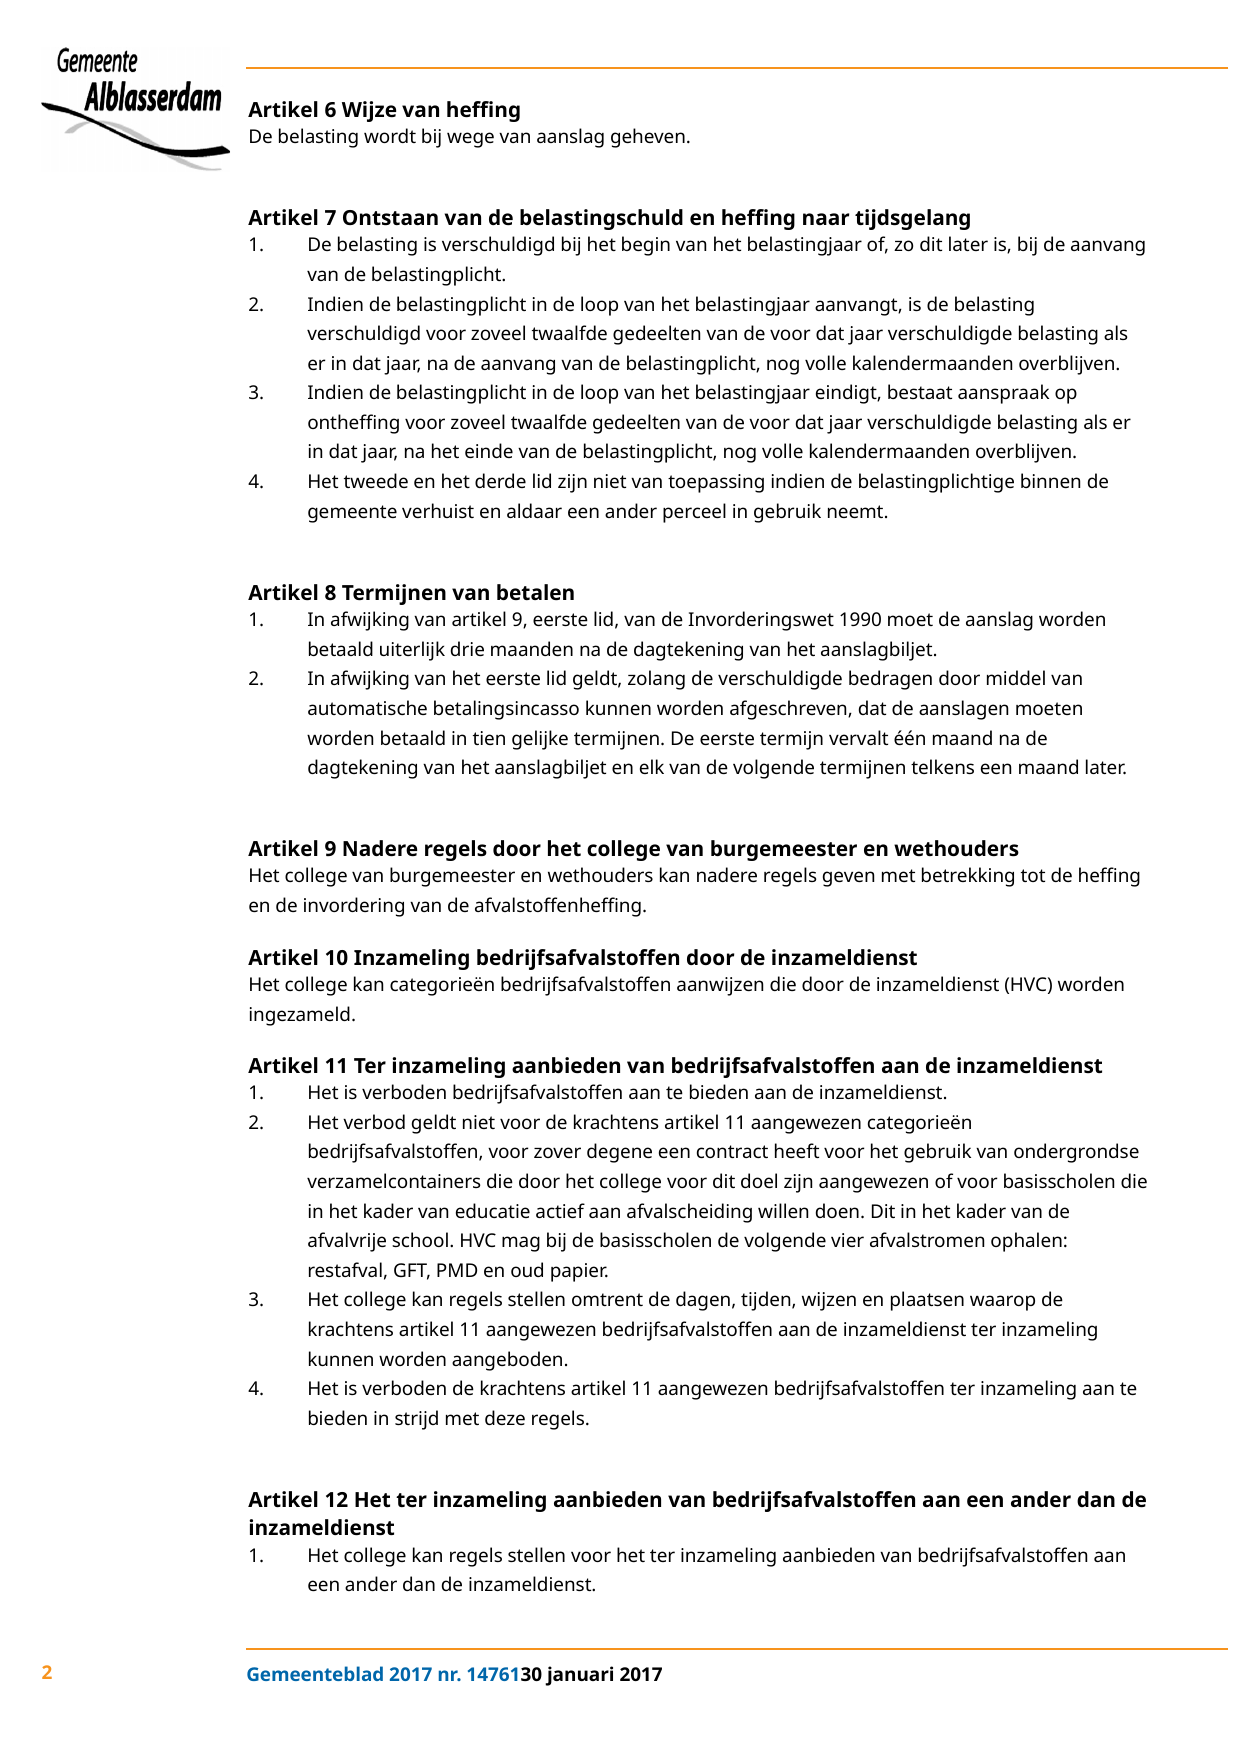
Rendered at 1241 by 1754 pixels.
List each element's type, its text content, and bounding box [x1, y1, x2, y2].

list Het tweede en het derde lid zijn niet van toepassing indien de belastingplichtige binnen de gemeente verhuist en aldaar een ander perceel in gebruik neemt. [248, 468, 1152, 524]
list In afwijking van het eerste lid geldt, zolang de verschuldigde bedragen door middel van automatische betalingsincasso kunnen worden afgeschreven, dat de aanslagen moeten worden betaald in tien gelijke termijnen. De eerste termijn vervalt één maand na de dagtekening van het aanslagbiljet en elk van de volgende termijnen telkens een maand later. [248, 666, 1152, 780]
text Artikel 9 Nadere regels door het college van burgemeester en wethouders [248, 834, 1152, 863]
list Het is verboden de krachtens artikel 11 aangewezen bedrijfsafvalstoffen ter inzameling aan te bieden in strijd met deze regels. [248, 1375, 1152, 1431]
text Het college van burgemeester en wethouders kan nadere regels geven met betrekking tot de heffing en de invordering van de afvalstoffenheffing. [248, 863, 1152, 918]
list In afwijking van artikel 9, eerste lid, van de Invorderingswet 1990 moet de aanslag worden betaald uiterlijk drie maanden na de dagtekening van het aanslagbiljet. [248, 606, 1152, 662]
list Het is verboden bedrijfsafvalstoffen aan te bieden aan de inzameldienst. [248, 1079, 1152, 1105]
text Artikel 6 Wijze van heffing [248, 95, 1152, 123]
text De belasting wordt bij wege van aanslag geheven. [248, 123, 1152, 149]
list Indien de belastingplicht in de loop van het belastingjaar eindigt, bestaat aanspraak op ontheffing voor zoveel twaalfde gedeelten van de voor dat jaar verschuldigde belasting als er in dat jaar, na het einde van de belastingplicht, nog volle kalendermaanden overblijven. [248, 379, 1152, 464]
text Artikel 12 Het ter inzameling aanbieden van bedrijfsafvalstoffen aan een ander dan de inzameldienst [248, 1485, 1152, 1542]
text Artikel 8 Termijnen van betalen [248, 578, 1152, 606]
picture [41, 47, 231, 172]
text Artikel 10 Inzameling bedrijfsafvalstoffen door de inzameldienst [248, 943, 1152, 971]
list Het college kan regels stellen omtrent de dagen, tijden, wijzen en plaatsen waarop de krachtens artikel 11 aangewezen bedrijfsafvalstoffen aan de inzameldienst ter inzameling kunnen worden aangeboden. [248, 1287, 1152, 1372]
list Het college kan regels stellen voor het ter inzameling aanbieden van bedrijfsafvalstoffen aan een ander dan de inzameldienst. [248, 1542, 1152, 1597]
list De belasting is verschuldigd bij het begin van het belastingjaar of, zo dit later is, bij de aanvang van de belastingplicht. [248, 232, 1152, 287]
text Het college kan categorieën bedrijfsafvalstoffen aanwijzen die door de inzameldienst (HVC) worden ingezameld. [248, 971, 1152, 1026]
text Artikel 11 Ter inzameling aanbieden van bedrijfsafvalstoffen aan de inzameldienst [248, 1051, 1152, 1079]
list Indien de belastingplicht in de loop van het belastingjaar aanvangt, is de belasting verschuldigd voor zoveel twaalfde gedeelten van de voor dat jaar verschuldigde belasting als er in dat jaar, na de aanvang van de belastingplicht, nog volle kalendermaanden overblijven. [248, 291, 1152, 376]
text Artikel 7 Ontstaan van de belastingschuld en heffing naar tijdsgelang [248, 203, 1152, 232]
list Het verbod geldt niet voor de krachtens artikel 11 aangewezen categorieën bedrijfsafvalstoffen, voor zover degene een contract heeft voor het gebruik van ondergrondse verzamelcontainers die door het college voor dit doel zijn aangewezen of voor basisscholen die in het kader van educatie actief aan afvalscheiding willen doen. Dit in het kader van de afvalvrije school. HVC mag bij de basisscholen de volgende vier afvalstromen ophalen: restafval, GFT, PMD en oud papier. [248, 1109, 1152, 1283]
